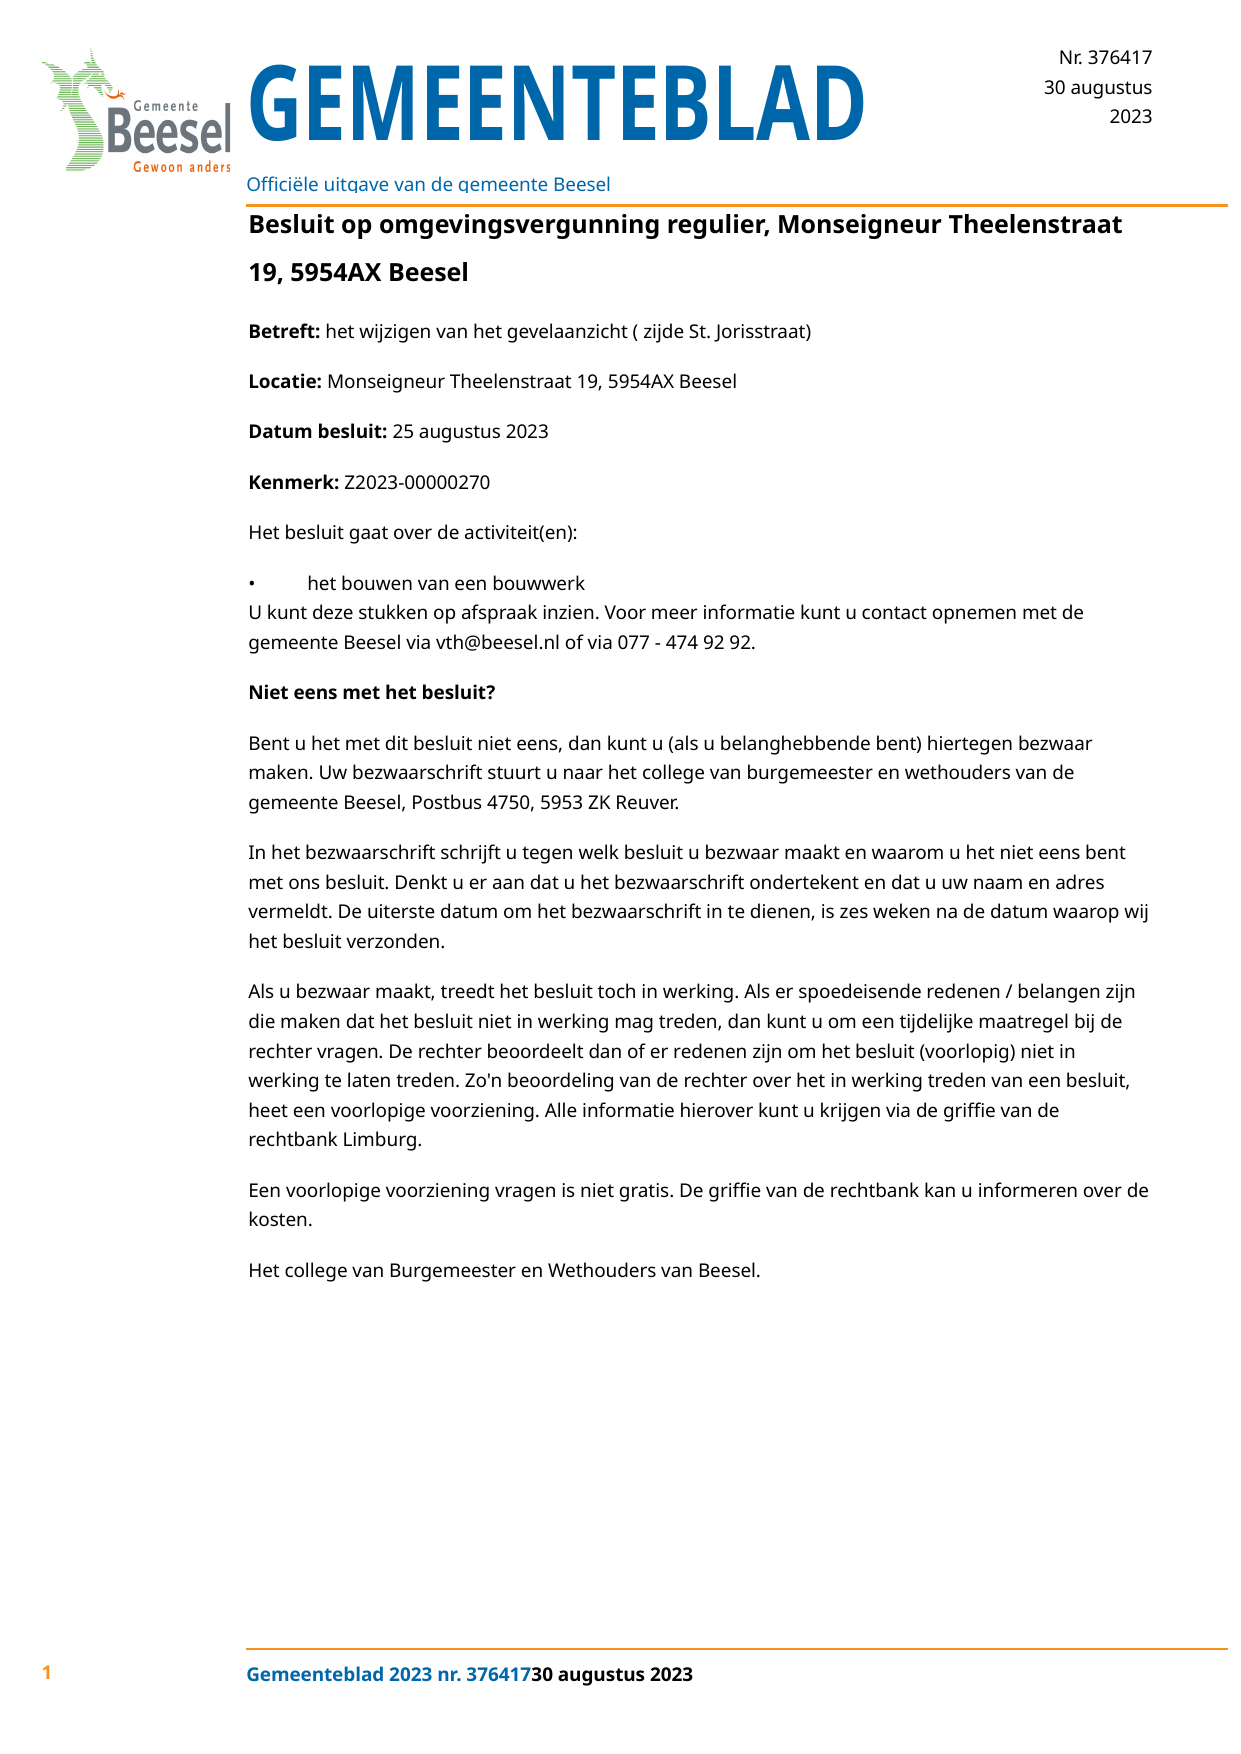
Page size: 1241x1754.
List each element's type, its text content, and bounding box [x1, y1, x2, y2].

text Het besluit gaat over de activiteit(en): [248, 519, 1152, 545]
text Besluit op omgevingsvergunning regulier, Monseigneur Theelenstraat 19, 5954AX Beesel [248, 207, 1152, 288]
text Kenmerk: Z2023-00000270 [248, 469, 1152, 495]
list het bouwen van een bouwwerk [248, 570, 1152, 596]
text U kunt deze stukken op afspraak inzien. Voor meer informatie kunt u contact opnemen met de gemeente Beesel via vth@beesel.nl of via 077 - 474 92 92. [248, 599, 1152, 655]
text Niet eens met het besluit? [248, 679, 1152, 705]
text Bent u het met dit besluit niet eens, dan kunt u (als u belanghebbende bent) hiertegen bezwaar maken. Uw bezwaarschrift stuurt u naar het college van burgemeester en wethouders van de gemeente Beesel, Postbus 4750, 5953 ZK Reuver. [248, 730, 1152, 815]
text In het bezwaarschrift schrijft u tegen welk besluit u bezwaar maakt en waarom u het niet eens bent met ons besluit. Denkt u er aan dat u het bezwaarschrift ondertekent en dat u uw naam en adres vermeldt. De uiterste datum om het bezwaarschrift in te dienen, is zes weken na de datum waarop wij het besluit verzonden. [248, 839, 1152, 954]
picture [41, 47, 231, 172]
text Als u bezwaar maakt, treedt het besluit toch in werking. Als er spoedeisende redenen / belangen zijn die maken dat het besluit niet in werking mag treden, dan kunt u om een tijdelijke maatregel bij de rechter vragen. De rechter beoordeelt dan of er redenen zijn om het besluit (voorlopig) niet in werking te laten treden. Zo'n beoordeling van de rechter over het in werking treden van een besluit, heet een voorlopige voorziening. Alle informatie hierover kunt u krijgen via de griffie van de rechtbank Limburg. [248, 979, 1152, 1152]
text Een voorlopige voorziening vragen is niet gratis. De griffie van de rechtbank kan u informeren over de kosten. [248, 1177, 1152, 1232]
text Het college van Burgemeester en Wethouders van Beesel. [248, 1257, 1152, 1283]
text Betreft: het wijzigen van het gevelaanzicht ( zijde St. Jorisstraat) [248, 318, 1152, 344]
text Datum besluit: 25 augustus 2023 [248, 419, 1152, 444]
text Locatie: Monseigneur Theelenstraat 19, 5954AX Beesel [248, 368, 1152, 394]
